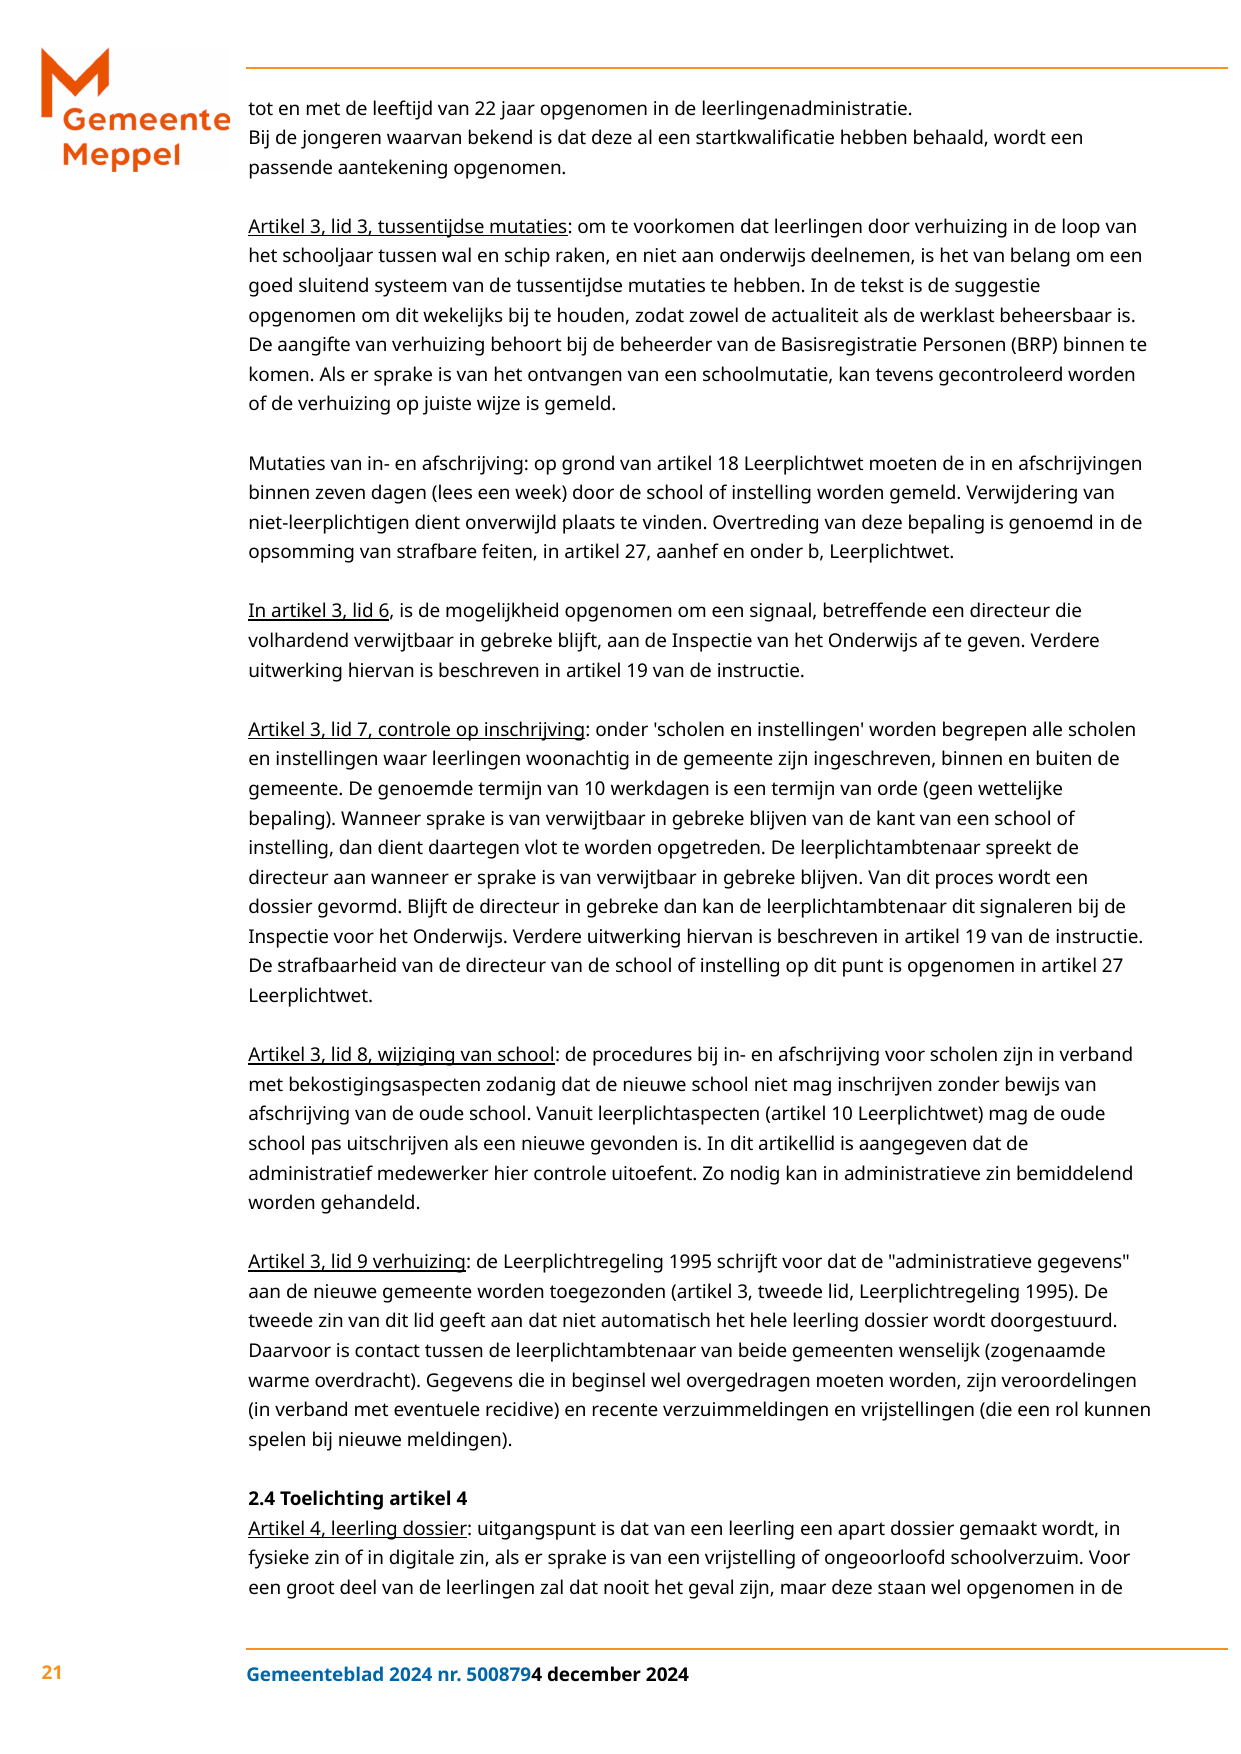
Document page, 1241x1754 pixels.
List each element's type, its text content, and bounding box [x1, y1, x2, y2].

text Artikel 3, lid 9 verhuizing: de Leerplichtregeling 1995 schrijft voor dat de "administratieve gegevens" aan de nieuwe gemeente worden toegezonden (artikel 3, tweede lid, Leerplichtregeling 1995). De tweede zin van dit lid geeft aan dat niet automatisch het hele leerling dossier wordt doorgestuurd. Daarvoor is contact tussen de leerplichtambtenaar van beide gemeenten wenselijk (zogenaamde warme overdracht). Gegevens die in beginsel wel overgedragen moeten worden, zijn veroordelingen (in verband met eventuele recidive) en recente verzuimmeldingen en vrijstellingen (die een rol kunnen spelen bij nieuwe meldingen). [248, 1248, 1152, 1452]
text Artikel 3, lid 8, wijziging van school: de procedures bij in- en afschrijving voor scholen zijn in verband met bekostigingsaspecten zodanig dat de nieuwe school niet mag inschrijven zonder bewijs van afschrijving van de oude school. Vanuit leerplichtaspecten (artikel 10 Leerplichtwet) mag de oude school pas uitschrijven als een nieuwe gevonden is. In dit artikellid is aangegeven dat de administratief medewerker hier controle uitoefent. Zo nodig kan in administratieve zin bemiddelend worden gehandeld. [248, 1041, 1152, 1215]
text Mutaties van in- en afschrijving: op grond van artikel 18 Leerplichtwet moeten de in­ en afschrijvingen binnen zeven dagen (lees een week) door de school of instelling worden gemeld. Verwijdering van niet-leerplichtigen dient onverwijld plaats te vinden. Overtreding van deze bepaling is genoemd in de opsomming van strafbare feiten, in artikel 27, aanhef en onder b, Leerplichtwet. [248, 450, 1152, 564]
text Bij de jongeren waarvan bekend is dat deze al een startkwalificatie hebben behaald, wordt een passende aantekening opgenomen. [248, 124, 1152, 180]
text In artikel 3, lid 6, is de mogelijkheid opgenomen om een signaal, betreffende een directeur die volhardend verwijtbaar in gebreke blijft, aan de Inspectie van het Onderwijs af te geven. Verdere uitwerking hiervan is beschreven in artikel 19 van de instructie. [248, 598, 1152, 683]
text De strafbaarheid van de directeur van de school of instelling op dit punt is opgenomen in artikel 27 Leerplichtwet. [248, 953, 1152, 1008]
text Artikel 3, lid 3, tussentijdse mutaties: om te voorkomen dat leerlingen door verhuizing in de loop van het schooljaar tussen wal en schip raken, en niet aan onderwijs deelnemen, is het van belang om een goed sluitend systeem van de tussentijdse mutaties te hebben. In de tekst is de suggestie opgenomen om dit wekelijks bij te houden, zodat zowel de actualiteit als de werklast beheersbaar is. De aangifte van verhuizing behoort bij de beheerder van de Basisregistratie Personen (BRP) binnen te komen. Als er sprake is van het ontvangen van een schoolmutatie, kan tevens gecontroleerd worden of de verhuizing op juiste wijze is gemeld. [248, 213, 1152, 416]
text tot en met de leeftijd van 22 jaar opgenomen in de leerlingenadministratie. [248, 95, 1152, 121]
text Artikel 3, lid 7, controle op inschrijving: onder 'scholen en instellingen' worden begrepen alle scholen en instellingen waar leerlingen woonachtig in de gemeente zijn ingeschreven, binnen en buiten de gemeente. De genoemde termijn van 10 werkdagen is een termijn van orde (geen wettelijke bepaling). Wanneer sprake is van verwijtbaar in gebreke blijven van de kant van een school of instelling, dan dient daartegen vlot te worden opgetreden. De leerplichtambtenaar spreekt de directeur aan wanneer er sprake is van verwijtbaar in gebreke blijven. Van dit proces wordt een dossier gevormd. Blijft de directeur in gebreke dan kan de leerplichtambtenaar dit signaleren bij de Inspectie voor het Onderwijs. Verdere uitwerking hiervan is beschreven in artikel 19 van de instructie. [248, 716, 1152, 949]
text Artikel 4, leerling dossier: uitgangspunt is dat van een leerling een apart dossier gemaakt wordt, in fysieke zin of in digitale zin, als er sprake is van een vrijstelling of ongeoorloofd schoolverzuim. Voor een groot deel van de leerlingen zal dat nooit het geval zijn, maar deze staan wel opgenomen in de [248, 1515, 1152, 1600]
text 2.4 Toelichting artikel 4 [248, 1485, 1152, 1511]
picture [41, 47, 231, 172]
